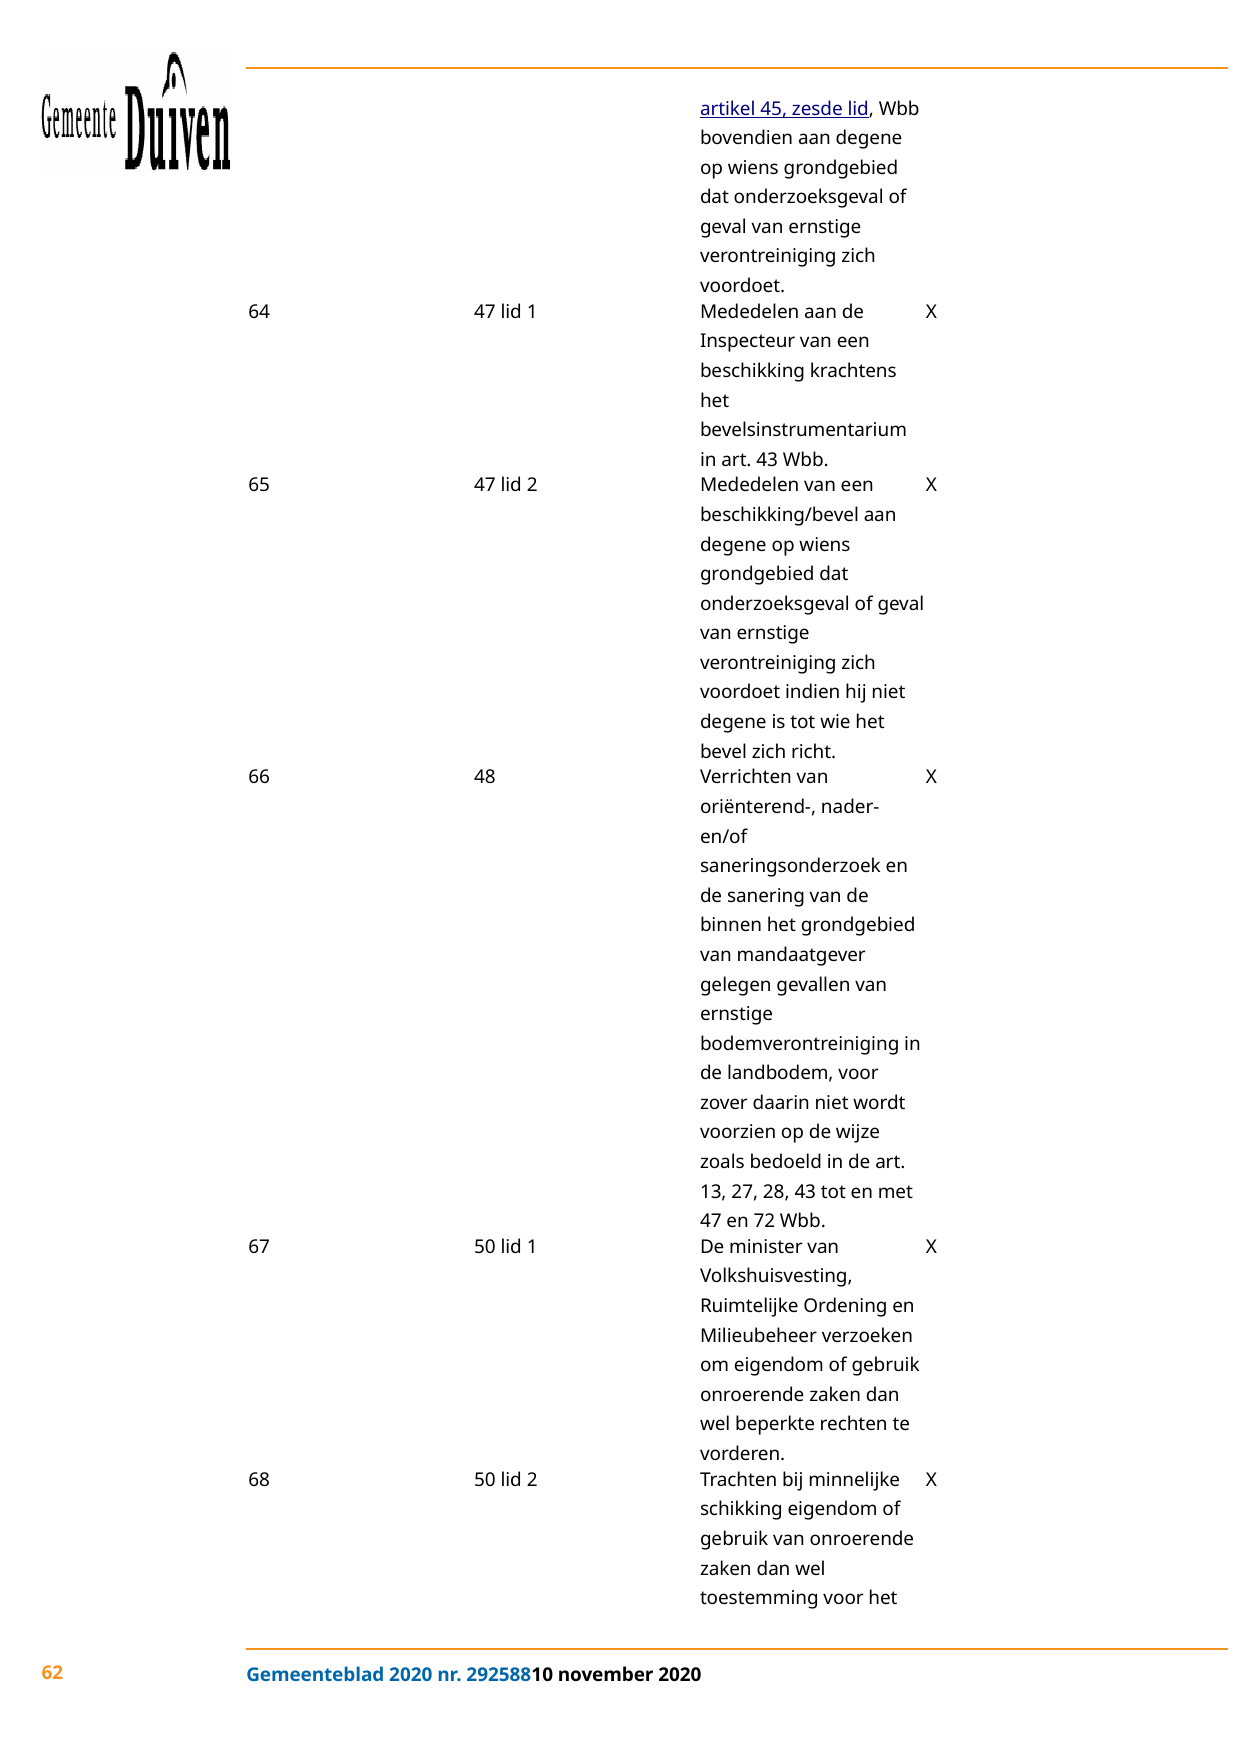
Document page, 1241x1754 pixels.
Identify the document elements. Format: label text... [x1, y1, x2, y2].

table_cell X [926, 298, 1152, 472]
table_cell X [926, 472, 1152, 764]
picture [41, 47, 231, 172]
table_cell 64 [248, 298, 474, 472]
table_cell 50 lid 2 [474, 1466, 700, 1610]
table_cell Mededelen van een beschikking/bevel aan degene op wiens grondgebied dat onderzoeksgeval of geval van ernstige verontreiniging zich voordoet indien hij niet degene is tot wie het bevel zich richt. [700, 472, 926, 764]
table_cell 50 lid 1 [474, 1233, 700, 1466]
table_cell Trachten bij minnelijke schikking eigendom of gebruik van onroerende zaken dan wel toestemming voor het [700, 1466, 926, 1610]
table_cell 47 lid 1 [474, 298, 700, 472]
table_cell Mededelen aan de Inspecteur van een beschikking krachtens het bevelsinstrumentarium in art. 43 Wbb. [700, 298, 926, 472]
table_cell 68 [248, 1466, 474, 1610]
table_cell De minister van Volkshuisvesting, Ruimtelijke Ordening en Milieubeheer verzoeken om eigendom of gebruik onroerende zaken dan wel beperkte rechten te vorderen. [700, 1233, 926, 1466]
table_cell X [926, 1466, 1152, 1610]
table_cell 66 [248, 764, 474, 1233]
table_cell 47 lid 2 [474, 472, 700, 764]
table_cell [248, 95, 474, 298]
table_cell 65 [248, 472, 474, 764]
table_cell [474, 95, 700, 298]
table_cell artikel 45, zesde lid, Wbb bovendien aan degene op wiens grondgebied dat onderzoeksgeval of geval van ernstige verontreiniging zich voordoet. [700, 95, 926, 298]
table_cell X [926, 764, 1152, 1233]
table_cell Verrichten van oriënterend-, nader- en/of saneringsonderzoek en de sanering van de binnen het grondgebied van mandaatgever gelegen gevallen van ernstige bodemverontreiniging in de landbodem, voor zover daarin niet wordt voorzien op de wijze zoals bedoeld in de art. 13, 27, 28, 43 tot en met 47 en 72 Wbb. [700, 764, 926, 1233]
table_cell 48 [474, 764, 700, 1233]
table_cell 67 [248, 1233, 474, 1466]
table_cell X [926, 1233, 1152, 1466]
table_cell [926, 95, 1152, 298]
